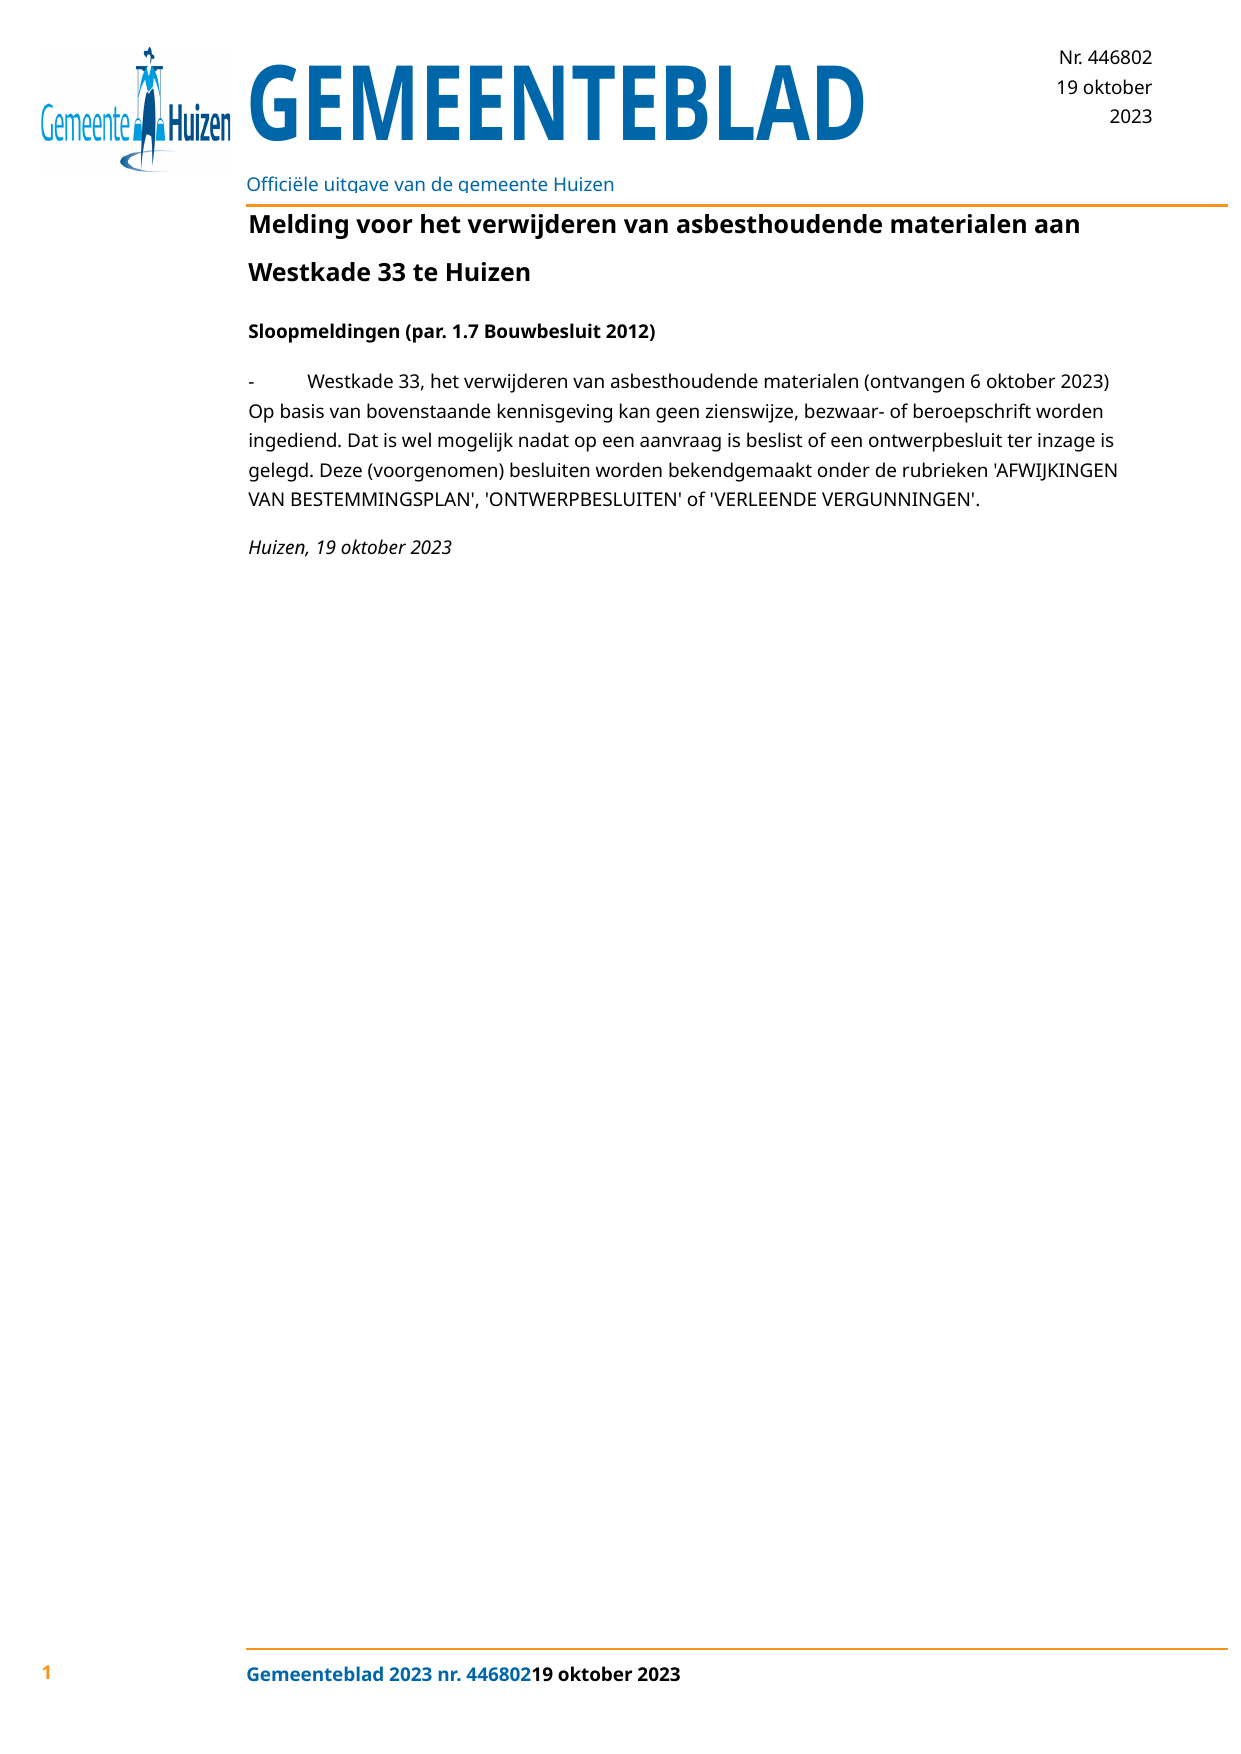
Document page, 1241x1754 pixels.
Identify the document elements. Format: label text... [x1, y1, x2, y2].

list Westkade 33, het verwijderen van asbesthoudende materialen (ontvangen 6 oktober 2023) [248, 368, 1152, 394]
text Huizen, 19 oktober 2023 [248, 534, 1152, 560]
text Op basis van bovenstaande kennisgeving kan geen zienswijze, bezwaar- of beroepschrift worden ingediend. Dat is wel mogelijk nadat op een aanvraag is beslist of een ontwerpbesluit ter inzage is gelegd. Deze (voorgenomen) besluiten worden bekendgemaakt onder de rubrieken 'AFWIJKINGEN VAN BESTEMMINGSPLAN', 'ONTWERPBESLUITEN' of 'VERLEENDE VERGUNNINGEN'. [248, 398, 1152, 512]
picture [41, 47, 231, 172]
text Melding voor het verwijderen van asbesthoudende materialen aan Westkade 33 te Huizen [248, 207, 1152, 288]
text Sloopmeldingen (par. 1.7 Bouwbesluit 2012) [248, 318, 1152, 344]
